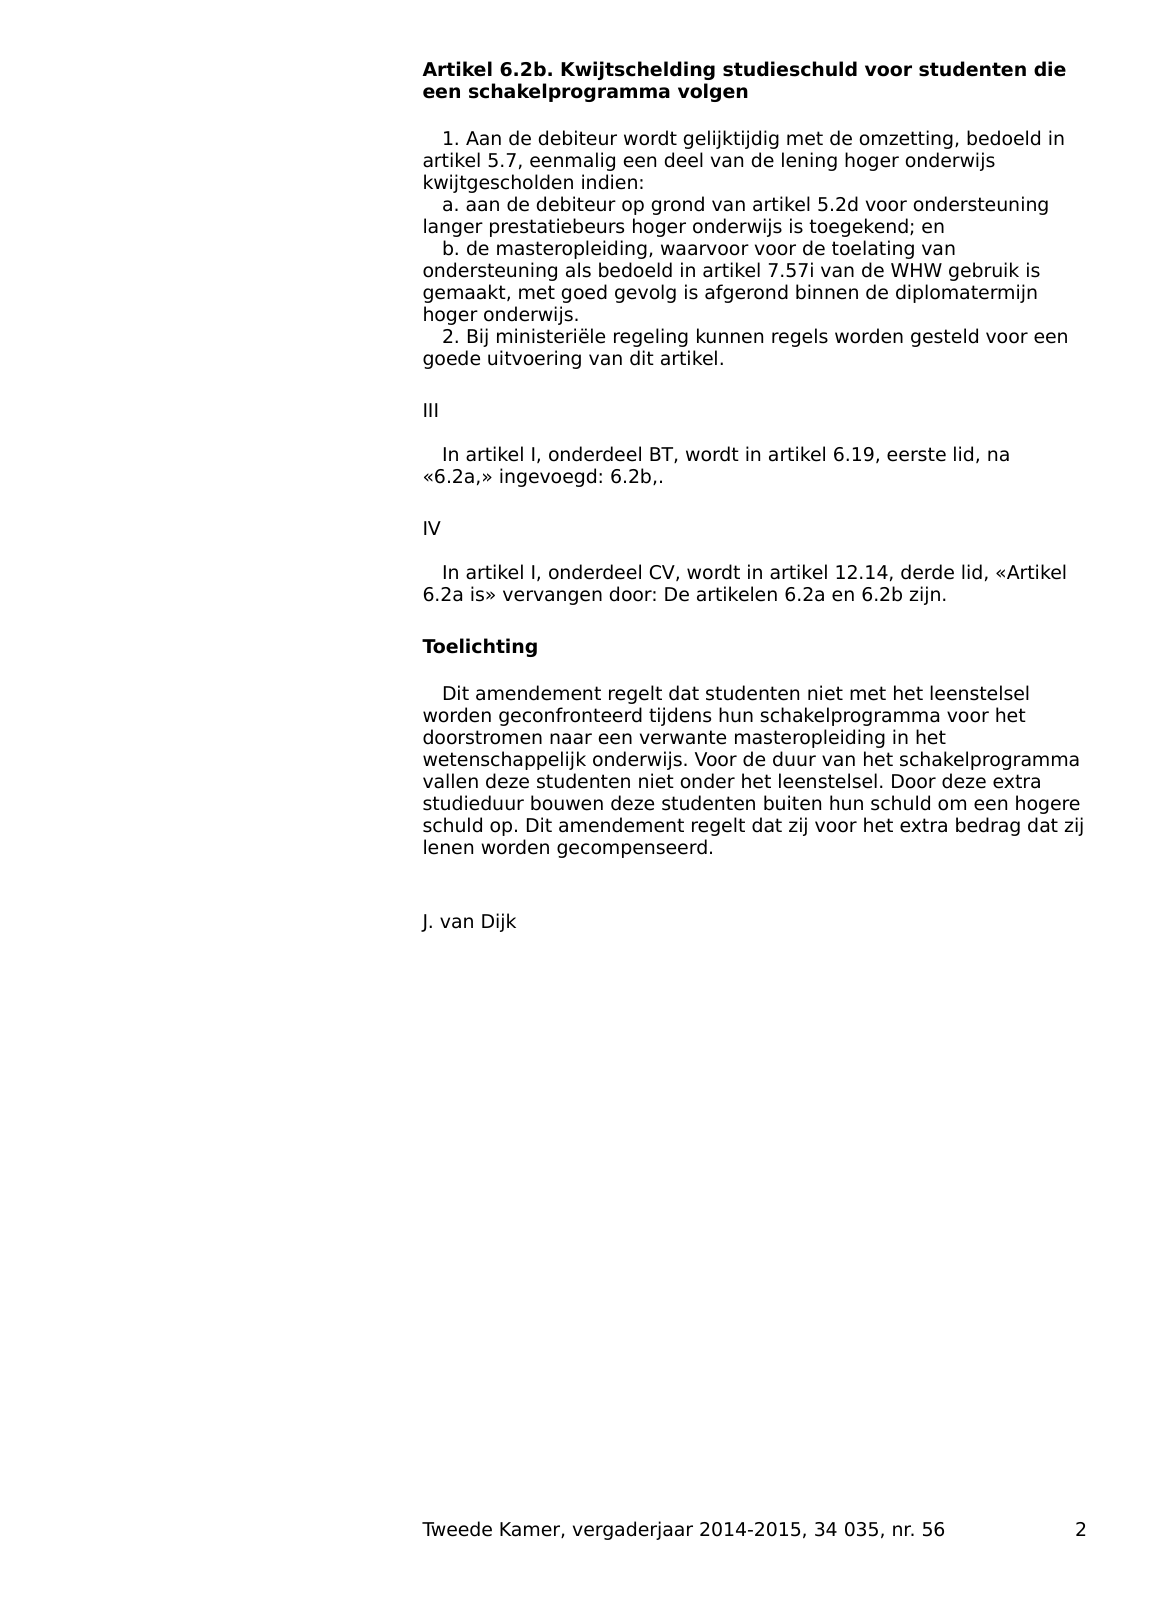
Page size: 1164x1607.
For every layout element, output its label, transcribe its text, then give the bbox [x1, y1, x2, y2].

subtitle III [422, 400, 1087, 422]
text a. aan de debiteur op grond van artikel 5.2d voor ondersteuning langer prestatiebeurs hoger onderwijs is toegekend; en [422, 194, 1087, 238]
text Dit amendement regelt dat studenten niet met het leenstelsel worden geconfronteerd tijdens hun schakelprogramma voor het doorstromen naar een verwante masteropleiding in het wetenschappelijk onderwijs. Voor de duur van het schakelprogramma vallen deze studenten niet onder het leenstelsel. Door deze extra studieduur bouwen deze studenten buiten hun schuld om een hogere schuld op. Dit amendement regelt dat zij voor het extra bedrag dat zij lenen worden gecompenseerd. [422, 683, 1087, 859]
text In artikel I, onderdeel BT, wordt in artikel 6.19, eerste lid, na «6.2a,» ingevoegd: 6.2b,. [422, 444, 1087, 488]
text b. de masteropleiding, waarvoor voor de toelating van ondersteuning als bedoeld in artikel 7.57i van de WHW gebruik is gemaakt, met goed gevolg is afgerond binnen de diplomatermijn hoger onderwijs. [422, 238, 1087, 326]
text In artikel I, onderdeel CV, wordt in artikel 12.14, derde lid, «Artikel 6.2a is» vervangen door: De artikelen 6.2a en 6.2b zijn. [422, 562, 1087, 606]
subtitle IV [422, 518, 1087, 540]
text 1. Aan de debiteur wordt gelijktijdig met de omzetting, bedoeld in artikel 5.7, eenmalig een deel van de lening hoger onderwijs kwijtgescholden indien: [422, 128, 1087, 194]
text J. van Dijk [422, 889, 1087, 933]
subtitle Toelichting [422, 636, 1087, 658]
subtitle Artikel 6.2b. Kwijtschelding studieschuld voor studenten die een schakelprogramma volgen [422, 59, 1087, 103]
text 2. Bij ministeriële regeling kunnen regels worden gesteld voor een goede uitvoering van dit artikel. [422, 326, 1087, 370]
